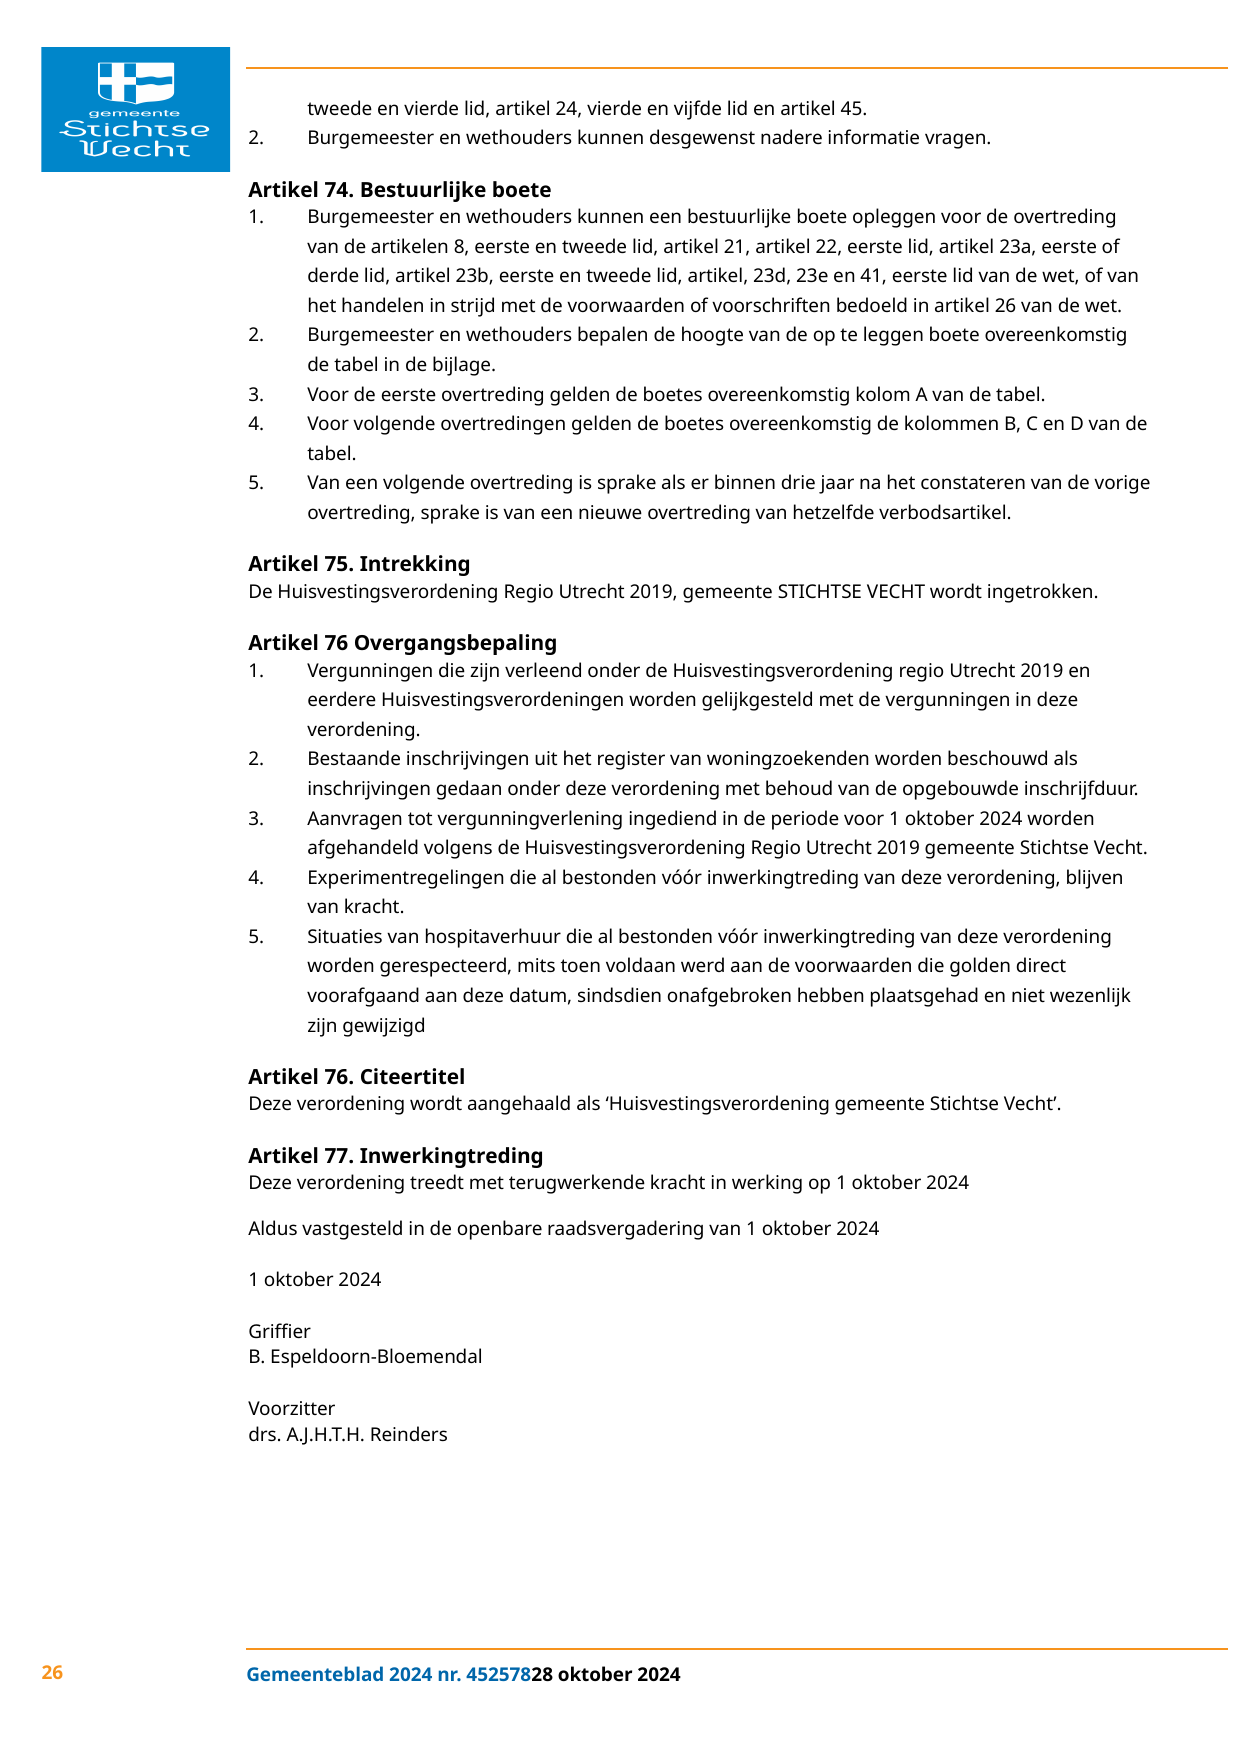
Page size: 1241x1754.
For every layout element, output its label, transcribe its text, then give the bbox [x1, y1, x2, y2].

text Artikel 75. Intrekking [248, 549, 1152, 578]
picture [137, 63, 174, 103]
list Voor volgende overtredingen gelden de boetes overeenkomstig de kolommen B, C en D van de tabel. [248, 410, 1152, 466]
list Van een volgende overtreding is sprake als er binnen drie jaar na het constateren van de vorige overtreding, sprake is van een nieuwe overtreding van hetzelfde verbodsartikel. [248, 469, 1152, 525]
list Bestaande inschrijvingen uit het register van woningzoekenden worden beschouwd als inschrijvingen gedaan onder deze verordening met behoud van de opgebouwde inschrijfduur. [248, 746, 1152, 801]
text Artikel 77. Inwerkingtreding [248, 1141, 1152, 1169]
text 1 oktober 2024 [248, 1267, 1152, 1292]
text Deze verordening treedt met terugwerkende kracht in werking op 1 oktober 2024 [248, 1169, 1152, 1195]
text Deze verordening wordt aangehaald als ‘Huisvestingsverordening gemeente Stichtse Vecht’. [248, 1091, 1152, 1116]
text Aldus vastgesteld in de openbare raadsvergadering van 1 oktober 2024 [248, 1215, 1152, 1241]
list Burgemeester en wethouders bepalen de hoogte van de op te leggen boete overeenkomstig de tabel in de bijlage. [248, 322, 1152, 377]
text Artikel 76. Citeertitel [248, 1062, 1152, 1091]
list Situaties van hospitaverhuur die al bestonden vóór inwerkingtreding van deze verordening worden gerespecteerd, mits toen voldaan werd aan de voorwaarden die golden direct voorafgaand aan deze datum, sindsdien onafgebroken hebben plaatsgehad en niet wezenlijk zijn gewijzigd [248, 923, 1152, 1037]
text Griffier [248, 1318, 1152, 1344]
picture [99, 63, 135, 101]
text Voorzitter [248, 1395, 1152, 1421]
text B. Espeldoorn-Bloemendal [248, 1344, 1152, 1369]
list Experimentregelingen die al bestonden vóór inwerkingtreding van deze verordening, blijven van kracht. [248, 864, 1152, 919]
text Artikel 76 Overgangsbepaling [248, 628, 1152, 657]
list Burgemeester en wethouders kunnen desgewenst nadere informatie vragen. [248, 124, 1152, 150]
text Artikel 74. Bestuurlijke boete [248, 175, 1152, 203]
list tweede en vierde lid, artikel 24, vierde en vijfde lid en artikel 45. [248, 95, 1152, 121]
list Aanvragen tot vergunningverlening ingediend in de periode voor 1 oktober 2024 worden afgehandeld volgens de Huisvestingsverordening Regio Utrecht 2019 gemeente Stichtse Vecht. [248, 805, 1152, 860]
list Burgemeester en wethouders kunnen een bestuurlijke boete opleggen voor de overtreding van de artikelen 8, eerste en tweede lid, artikel 21, artikel 22, eerste lid, artikel 23a, eerste of derde lid, artikel 23b, eerste en tweede lid, artikel, 23d, 23e en 41, eerste lid van de wet, of van het handelen in strijd met de voorwaarden of voorschriften bedoeld in artikel 26 van de wet. [248, 203, 1152, 318]
text drs. A.J.H.T.H. Reinders [248, 1421, 1152, 1447]
list Vergunningen die zijn verleend onder de Huisvestingsverordening regio Utrecht 2019 en eerdere Huisvestingsverordeningen worden gelijkgesteld met de vergunningen in deze verordening. [248, 657, 1152, 742]
text De Huisvestingsverordening Regio Utrecht 2019, gemeente STICHTSE VECHT wordt ingetrokken. [248, 578, 1152, 604]
list Voor de eerste overtreding gelden de boetes overeenkomstig kolom A van de tabel. [248, 381, 1152, 406]
